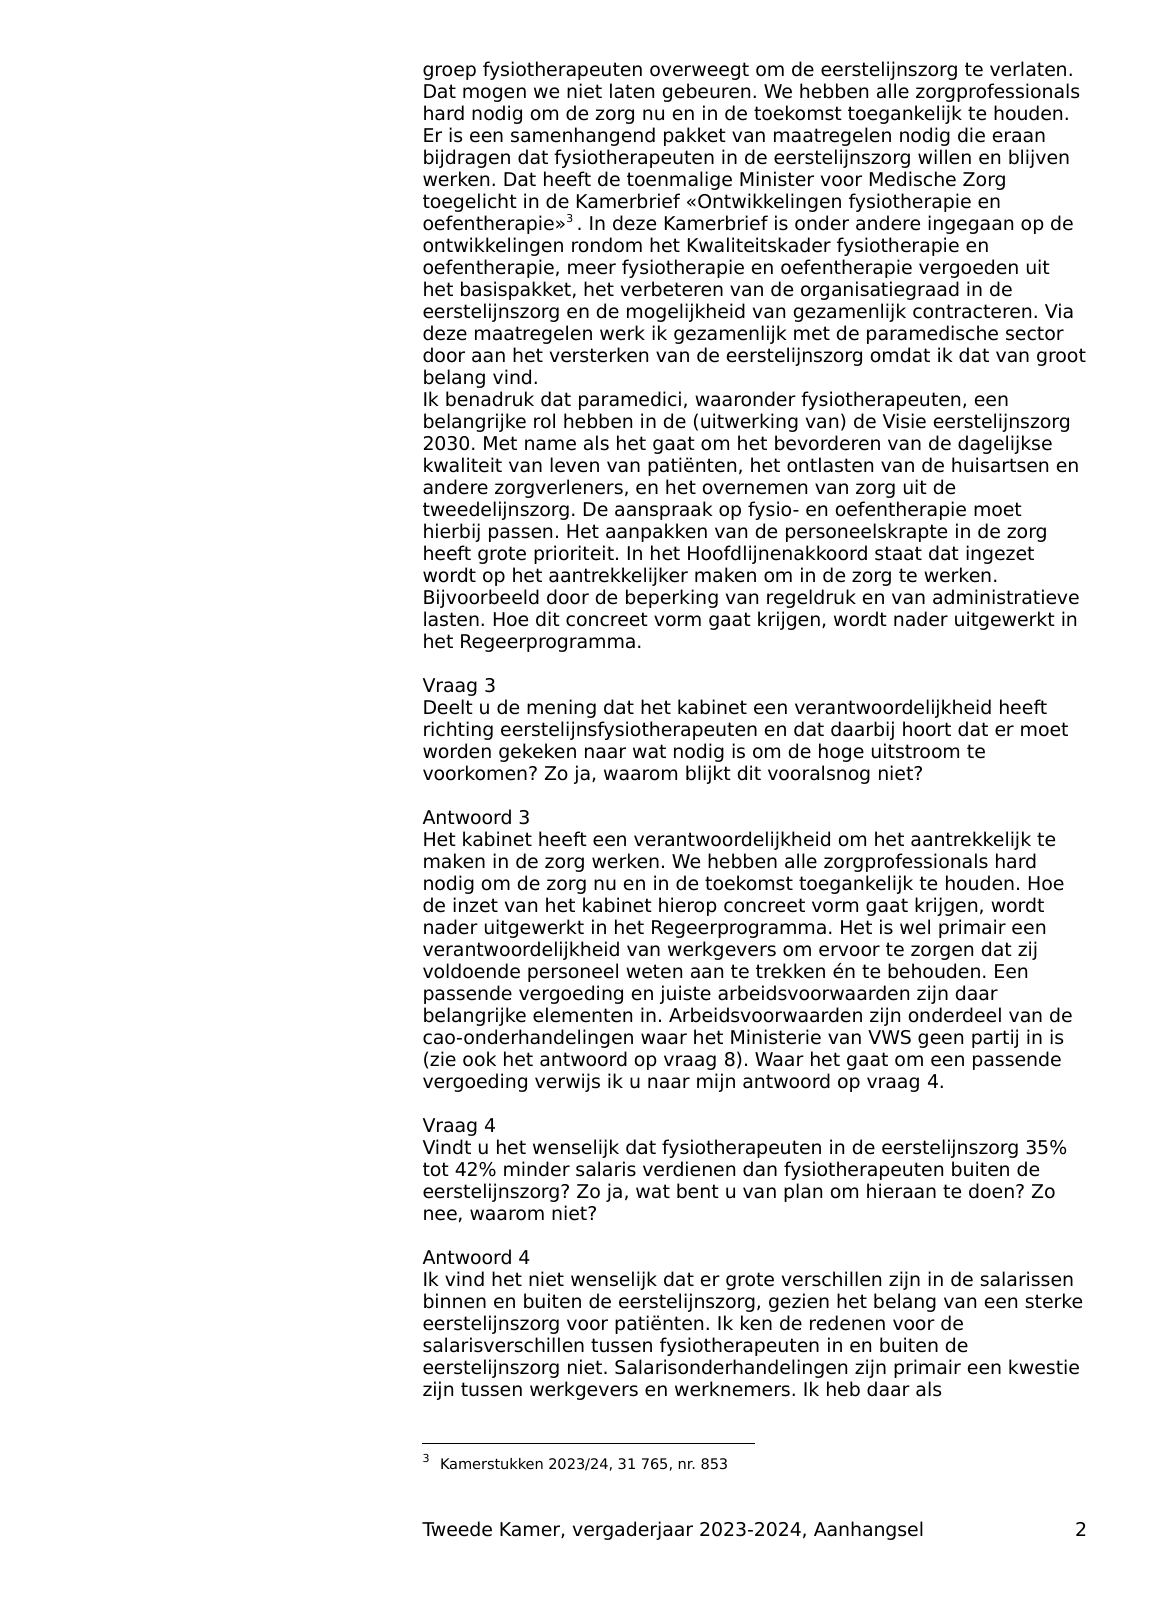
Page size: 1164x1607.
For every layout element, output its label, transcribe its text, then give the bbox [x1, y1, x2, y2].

text Antwoord 4 [422, 1247, 1087, 1269]
text Ik vind het niet wenselijk dat er grote verschillen zijn in de salarissen binnen en buiten de eerstelijnszorg, gezien het belang van een sterke eerstelijnszorg voor patiënten. Ik ken de redenen voor de salarisverschillen tussen fysiotherapeuten in en buiten de eerstelijnszorg niet. Salarisonderhandelingen zijn primair een kwestie zijn tussen werkgevers en werknemers. Ik heb daar als [422, 1269, 1087, 1401]
text groep fysiotherapeuten overweegt om de eerstelijnszorg te verlaten. Dat mogen we niet laten gebeuren. We hebben alle zorgprofessionals hard nodig om de zorg nu en in de toekomst toegankelijk te houden. [422, 59, 1087, 125]
text Er is een samenhangend pakket van maatregelen nodig die eraan bijdragen dat fysiotherapeuten in de eerstelijnszorg willen en blijven werken. Dat heeft de toenmalige Minister voor Medische Zorg toegelicht in de Kamerbrief «Ontwikkelingen fysiotherapie en oefentherapie». In deze Kamerbrief is onder andere ingegaan op de ontwikkelingen rondom het Kwaliteitskader fysiotherapie en oefentherapie, meer fysiotherapie en oefentherapie vergoeden uit het basispakket, het verbeteren van de organisatiegraad in de eerstelijnszorg en de mogelijkheid van gezamenlijk contracteren. Via deze maatregelen werk ik gezamenlijk met de paramedische sector door aan het versterken van de eerstelijnszorg omdat ik dat van groot belang vind. [422, 125, 1087, 389]
text Kamerstukken 2023/24, 31 765, nr. 853 [422, 1452, 1087, 1474]
text Het kabinet heeft een verantwoordelijkheid om het aantrekkelijk te maken in de zorg werken. We hebben alle zorgprofessionals hard nodig om de zorg nu en in de toekomst toegankelijk te houden. Hoe de inzet van het kabinet hierop concreet vorm gaat krijgen, wordt nader uitgewerkt in het Regeerprogramma. Het is wel primair een verantwoordelijkheid van werkgevers om ervoor te zorgen dat zij voldoende personeel weten aan te trekken én te behouden. Een passende vergoeding en juiste arbeidsvoorwaarden zijn daar belangrijke elementen in. Arbeidsvoorwaarden zijn onderdeel van de cao-onderhandelingen waar het Ministerie van VWS geen partij in is (zie ook het antwoord op vraag 8). Waar het gaat om een passende vergoeding verwijs ik u naar mijn antwoord op vraag 4. [422, 829, 1087, 1092]
text Deelt u de mening dat het kabinet een verantwoordelijkheid heeft richting eerstelijnsfysiotherapeuten en dat daarbij hoort dat er moet worden gekeken naar wat nodig is om de hoge uitstroom te voorkomen? Zo ja, waarom blijkt dit vooralsnog niet? [422, 697, 1087, 784]
text Ik benadruk dat paramedici, waaronder fysiotherapeuten, een belangrijke rol hebben in de (uitwerking van) de Visie eerstelijnszorg 2030. Met name als het gaat om het bevorderen van de dagelijkse kwaliteit van leven van patiënten, het ontlasten van de huisartsen en andere zorgverleners, en het overnemen van zorg uit de tweedelijnszorg. De aanspraak op fysio- en oefentherapie moet hierbij passen. Het aanpakken van de personeelskrapte in de zorg heeft grote prioriteit. In het Hoofdlijnenakkoord staat dat ingezet wordt op het aantrekkelijker maken om in de zorg te werken. Bijvoorbeeld door de beperking van regeldruk en van administratieve lasten. Hoe dit concreet vorm gaat krijgen, wordt nader uitgewerkt in het Regeerprogramma. [422, 389, 1087, 652]
text Vindt u het wenselijk dat fysiotherapeuten in de eerstelijnszorg 35% tot 42% minder salaris verdienen dan fysiotherapeuten buiten de eerstelijnszorg? Zo ja, wat bent u van plan om hieraan te doen? Zo nee, waarom niet? [422, 1137, 1087, 1224]
text Antwoord 3 [422, 807, 1087, 829]
text Vraag 4 [422, 1115, 1087, 1137]
text Vraag 3 [422, 675, 1087, 697]
